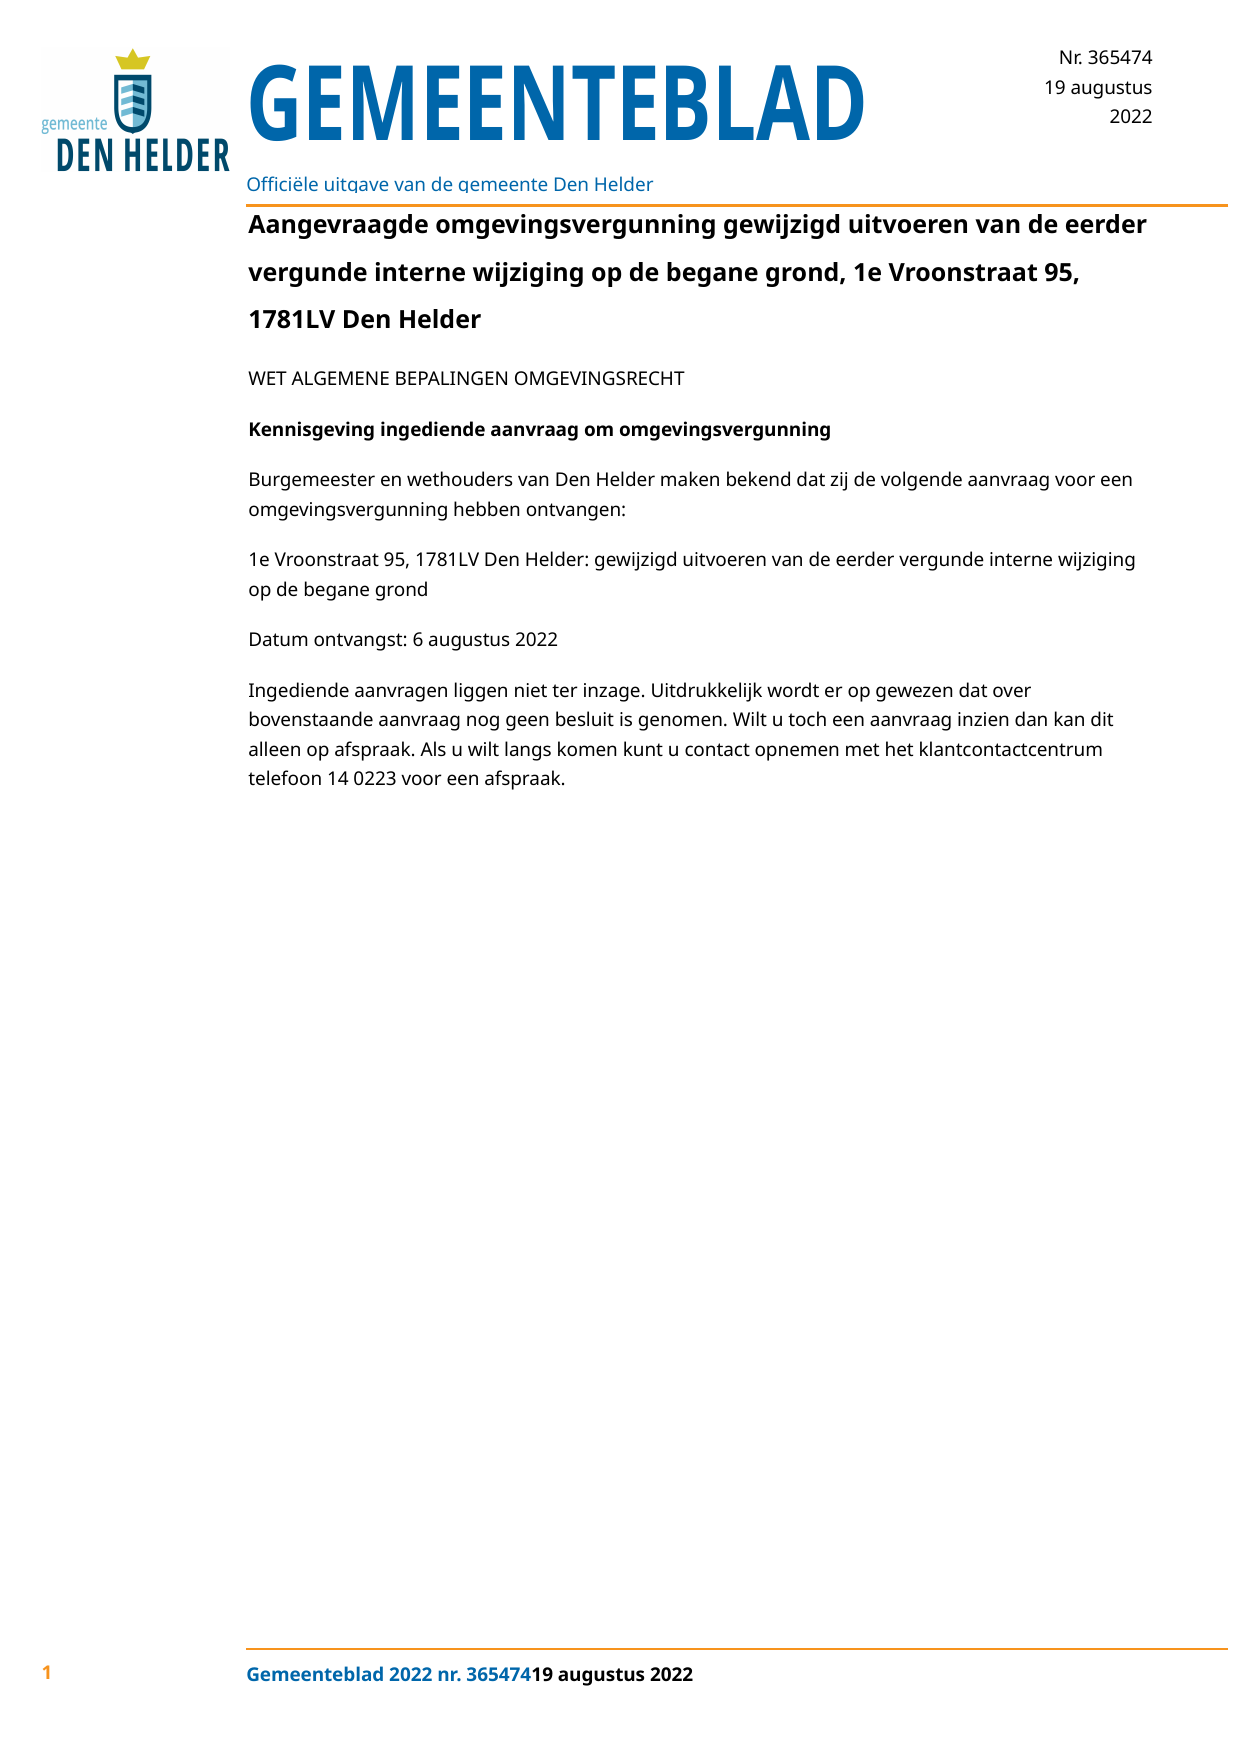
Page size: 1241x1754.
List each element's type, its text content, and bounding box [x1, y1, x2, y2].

text Burgemeester en wethouders van Den Helder maken bekend dat zij de volgende aanvraag voor een omgevingsvergunning hebben ontvangen: [248, 466, 1152, 522]
picture [130, 157, 135, 172]
text Ingediende aanvragen liggen niet ter inzage. Uitdrukkelijk wordt er op gewezen dat over bovenstaande aanvraag nog geen besluit is genomen. Wilt u toch een aanvraag inzien dan kan dit alleen op afspraak. Als u wilt langs komen kunt u contact opnemen met het klantcontactcentrum telefoon 14 0223 voor een afspraak. [248, 677, 1152, 791]
picture [220, 160, 224, 172]
text 1e Vroonstraat 95, 1781LV Den Helder: gewijzigd uitvoeren van de eerder vergunde interne wijziging op de begane grond [248, 546, 1152, 602]
picture [182, 144, 187, 165]
text WET ALGEMENE BEPALINGEN OMGEVINGSRECHT [248, 366, 1152, 391]
picture [41, 47, 231, 172]
picture [100, 154, 106, 172]
text Aangevraagde omgevingsvergunning gewijzigd uitvoeren van de eerder vergunde interne wijziging op de begane grond, 1e Vroonstraat 95, 1781LV Den Helder [248, 207, 1152, 336]
picture [63, 144, 68, 165]
text Kennisgeving ingediende aanvraag om omgevingsvergunning [248, 416, 1152, 442]
text Datum ontvangst: 6 augustus 2022 [248, 626, 1152, 652]
